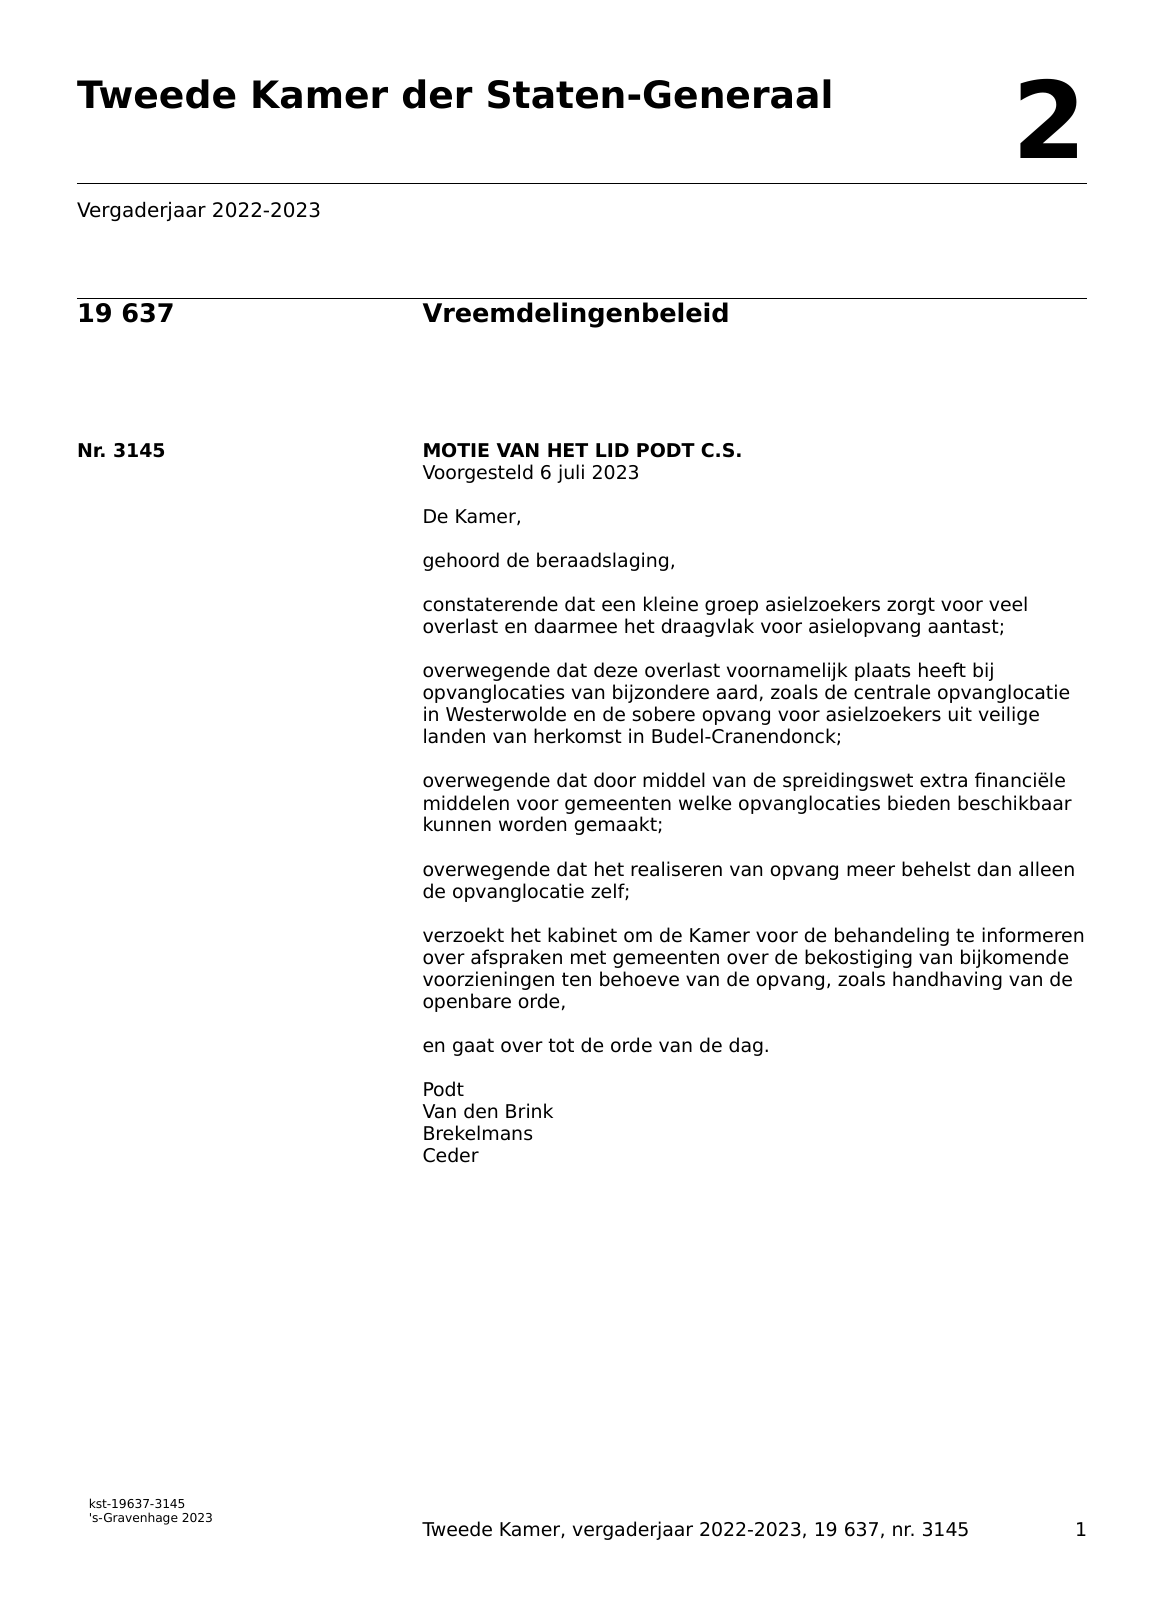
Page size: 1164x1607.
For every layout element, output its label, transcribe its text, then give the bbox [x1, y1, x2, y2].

text overwegende dat deze overlast voornamelijk plaats heeft bij opvanglocaties van bijzondere aard, zoals de centrale opvanglocatie in Westerwolde en de sobere opvang voor asielzoekers uit veilige landen van herkomst in Budel-Cranendonck; [422, 660, 1087, 748]
text Ceder [422, 1145, 1087, 1167]
subtitle Nr. 3145 MOTIE VAN HET LID PODT C.S. [77, 440, 1087, 462]
text Brekelmans [422, 1123, 1087, 1145]
text Van den Brink [422, 1101, 1087, 1123]
text Podt [422, 1079, 1087, 1101]
table_header 2 [886, 59, 1087, 183]
text overwegende dat het realiseren van opvang meer behelst dan alleen de opvanglocatie zelf; [422, 858, 1087, 902]
text overwegende dat door middel van de spreidingswet extra financiële middelen voor gemeenten welke opvanglocaties bieden beschikbaar kunnen worden gemaakt; [422, 770, 1087, 836]
text De Kamer, [422, 506, 1087, 528]
text 's-Gravenhage 2023 [88, 1511, 323, 1525]
text gehoord de beraadslaging, [422, 550, 1087, 572]
text en gaat over tot de orde van de dag. [422, 1035, 1087, 1057]
text constaterende dat een kleine groep asielzoekers zorgt voor veel overlast en daarmee het draagvlak voor asielopvang aantast; [422, 594, 1087, 638]
table_cell Vergaderjaar 2022-2023 [77, 184, 1087, 298]
text verzoekt het kabinet om de Kamer voor de behandeling te informeren over afspraken met gemeenten over de bekostiging van bijkomende voorzieningen ten behoeve van de opvang, zoals handhaving van de openbare orde, [422, 925, 1087, 1013]
subtitle 19 637 Vreemdelingenbeleid [77, 299, 1087, 329]
text kst-19637-3145 [88, 1497, 323, 1511]
table_header Tweede Kamer der Staten-Generaal [77, 59, 886, 183]
text Voorgesteld 6 juli 2023 [422, 462, 1087, 484]
